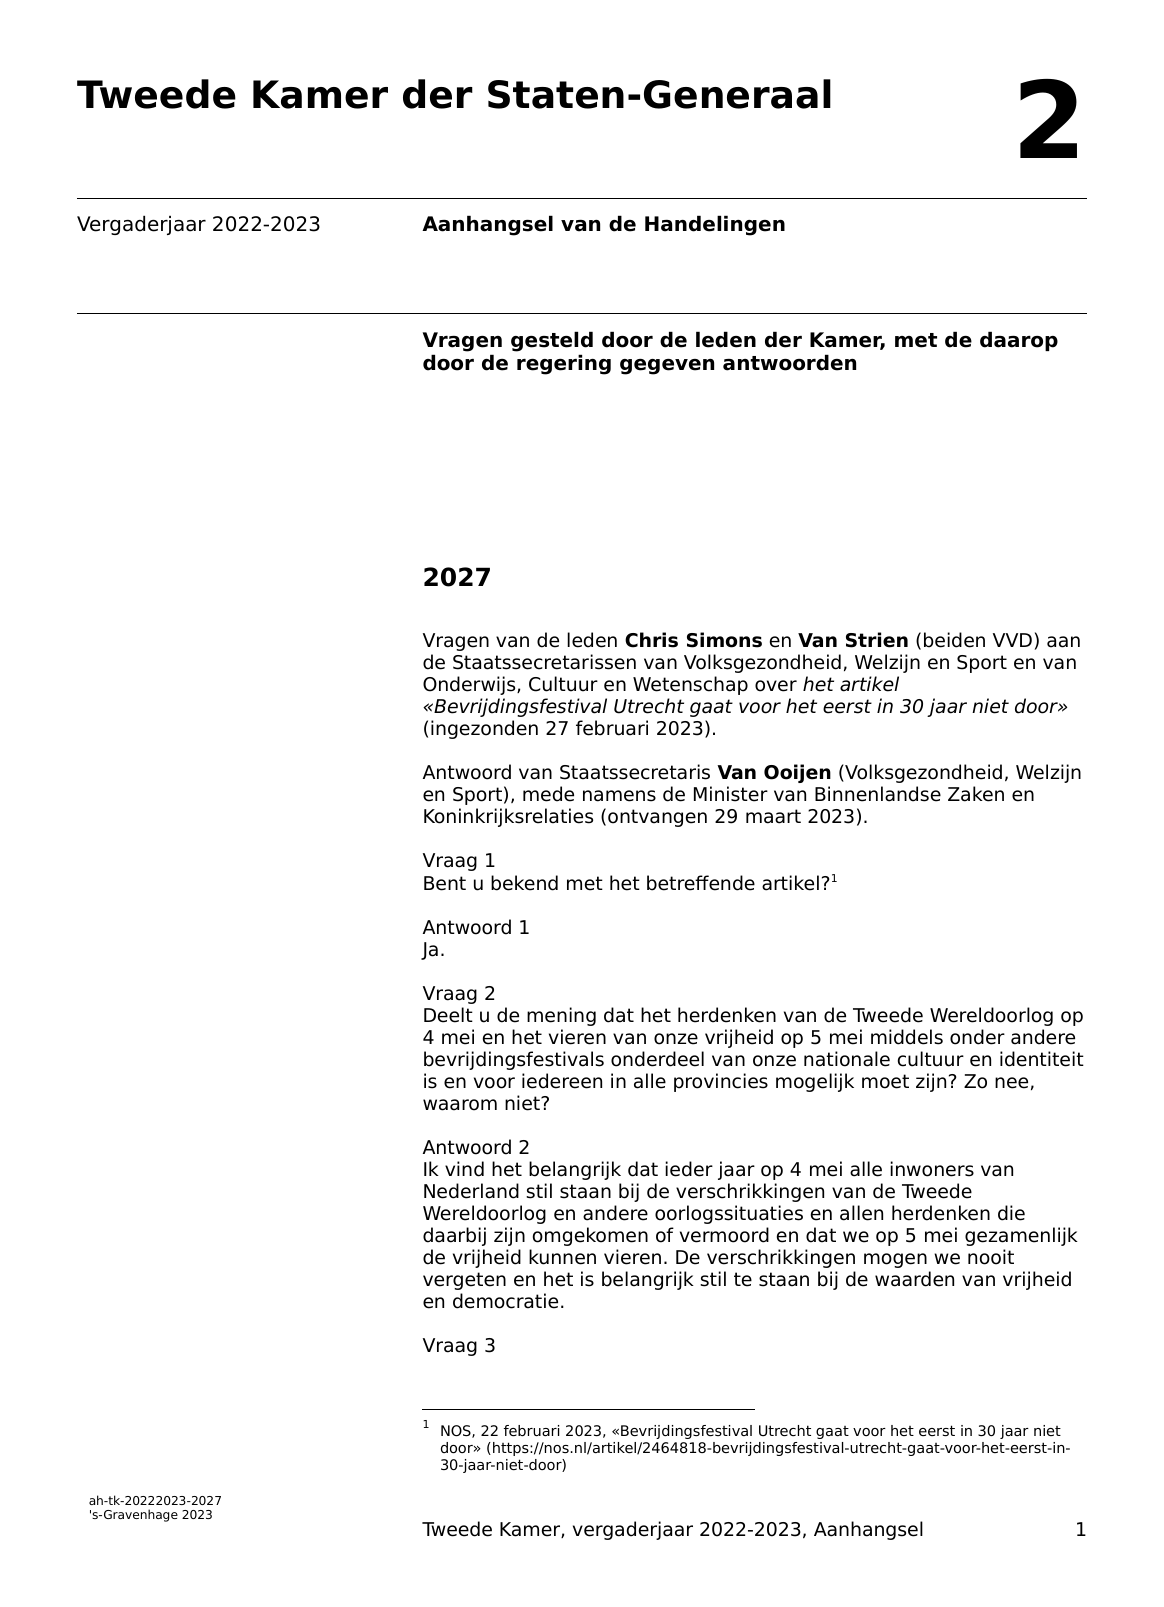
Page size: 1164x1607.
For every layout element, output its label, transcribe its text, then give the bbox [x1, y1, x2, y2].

table_cell Vragen gesteld door de leden der Kamer, met de daarop door de regering gegeven antwoorden [422, 314, 1087, 375]
text Vraag 1 [422, 850, 1087, 872]
text Deelt u de mening dat het herdenken van de Tweede Wereldoorlog op 4 mei en het vieren van onze vrijheid op 5 mei middels onder andere bevrijdingsfestivals onderdeel van onze nationale cultuur en identiteit is en voor iedereen in alle provincies mogelijk moet zijn? Zo nee, waarom niet? [422, 1005, 1087, 1114]
text Antwoord 2 [422, 1137, 1087, 1159]
text Vraag 3 [422, 1335, 1087, 1357]
table_cell Vergaderjaar 2022-2023 [77, 199, 422, 313]
text Bent u bekend met het betreffende artikel? [422, 872, 1087, 894]
table_header Tweede Kamer der Staten-Generaal [77, 59, 886, 198]
table_cell Aanhangsel van de Handelingen [422, 199, 1087, 313]
text Antwoord 1 [422, 917, 1087, 938]
table_cell [77, 314, 422, 375]
text ah-tk-20222023-2027 [88, 1494, 323, 1508]
text Vragen van de leden Chris Simons en Van Strien (beiden VVD) aan de Staatssecretarissen van Volksgezondheid, Welzijn en Sport en van Onderwijs, Cultuur en Wetenschap over het artikel «Bevrijdingsfestival Utrecht gaat voor het eerst in 30 jaar niet door» (ingezonden 27 februari 2023). [422, 630, 1087, 740]
text Ja. [422, 938, 1087, 961]
text Antwoord van Staatssecretaris Van Ooijen (Volksgezondheid, Welzijn en Sport), mede namens de Minister van Binnenlandse Zaken en Koninkrijksrelaties (ontvangen 29 maart 2023). [422, 762, 1087, 828]
text 's-Gravenhage 2023 [88, 1508, 323, 1522]
text NOS, 22 februari 2023, «Bevrijdingsfestival Utrecht gaat voor het eerst in 30 jaar niet door» (https://nos.nl/artikel/2464818-bevrijdingsfestival-utrecht-gaat-voor-het-eerst-in-30-jaar-niet-door) [422, 1418, 1087, 1474]
table_header 2 [886, 59, 1087, 198]
text Vraag 2 [422, 983, 1087, 1005]
text 2027 [422, 563, 1087, 592]
text Ik vind het belangrijk dat ieder jaar op 4 mei alle inwoners van Nederland stil staan bij de verschrikkingen van de Tweede Wereldoorlog en andere oorlogssituaties en allen herdenken die daarbij zijn omgekomen of vermoord en dat we op 5 mei gezamenlijk de vrijheid kunnen vieren. De verschrikkingen mogen we nooit vergeten en het is belangrijk stil te staan bij de waarden van vrijheid en democratie. [422, 1159, 1087, 1313]
